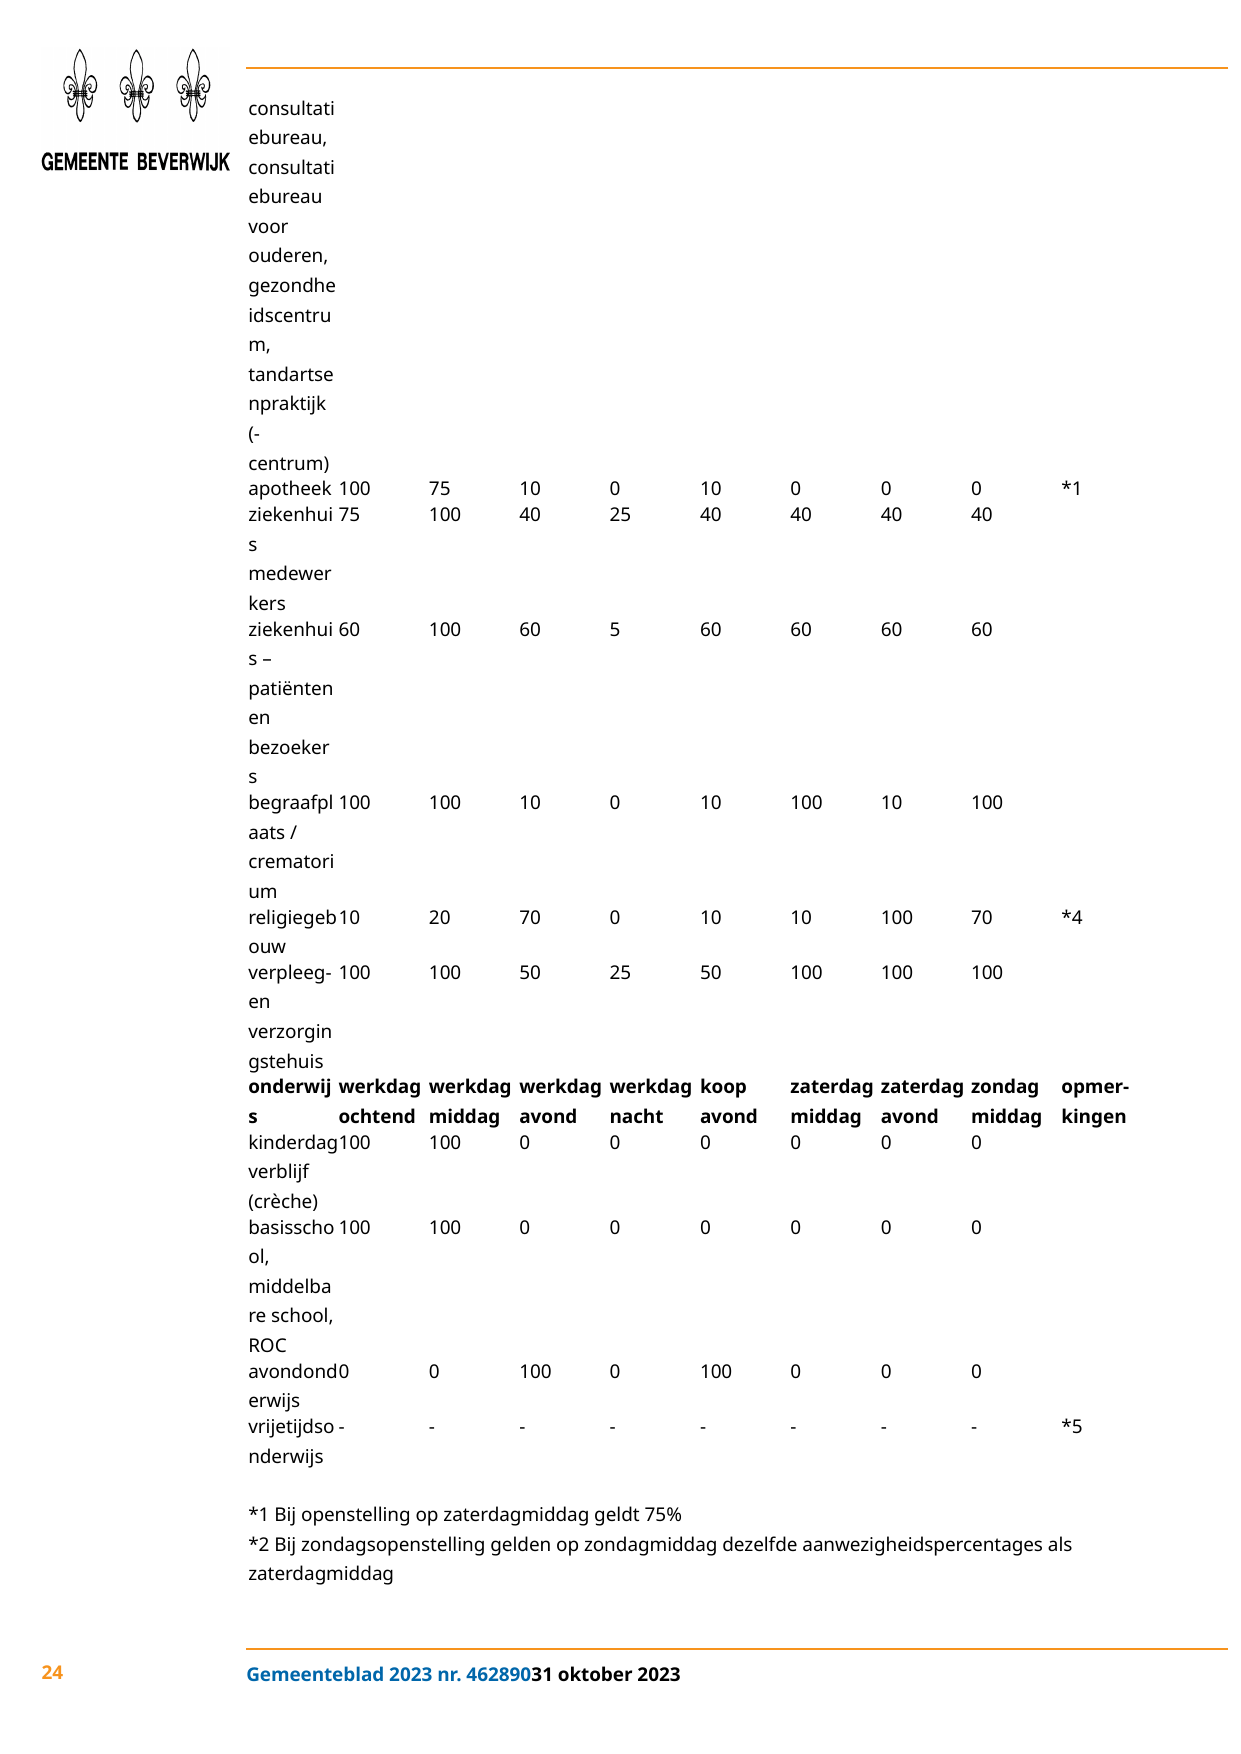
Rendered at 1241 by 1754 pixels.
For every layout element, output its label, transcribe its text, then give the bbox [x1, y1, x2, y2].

table_cell - [519, 1413, 609, 1468]
table_cell 100 [338, 1214, 429, 1358]
table_cell 100 [790, 959, 881, 1074]
table_cell werkdag nacht [609, 1074, 700, 1129]
table_cell [700, 95, 790, 476]
table_cell 100 [971, 789, 1061, 904]
table_cell - [609, 1413, 700, 1468]
table_cell koop avond [700, 1074, 790, 1129]
table_cell 10 [700, 789, 790, 904]
table_cell *5 [1061, 1413, 1152, 1468]
table_cell zondag middag [971, 1074, 1061, 1129]
table_cell zaterdag avond [881, 1074, 971, 1129]
table_cell 0 [881, 1214, 971, 1358]
table_cell [429, 95, 519, 476]
table_cell [609, 95, 700, 476]
table_cell 0 [790, 476, 881, 501]
table_cell 0 [971, 1129, 1061, 1214]
table_cell 40 [790, 501, 881, 616]
table_cell 0 [790, 1214, 881, 1358]
table_cell 0 [790, 1358, 881, 1413]
table_cell 0 [881, 476, 971, 501]
table_cell [1061, 95, 1152, 476]
table_cell [1061, 959, 1152, 1074]
table_cell 60 [881, 616, 971, 789]
table_cell - [338, 1413, 429, 1468]
table_cell 100 [971, 959, 1061, 1074]
table_cell 10 [790, 904, 881, 959]
table_cell 10 [700, 476, 790, 501]
text *2 Bij zondagsopenstelling gelden op zondagmiddag dezelfde aanwezigheidspercentages als zaterdagmiddag [248, 1531, 1152, 1586]
table_cell - [700, 1413, 790, 1468]
table_cell 100 [429, 789, 519, 904]
table_cell 0 [519, 1214, 609, 1358]
table_cell 0 [609, 789, 700, 904]
table_cell [790, 95, 881, 476]
table_cell 75 [429, 476, 519, 501]
table_cell 0 [700, 1214, 790, 1358]
table_cell [881, 95, 971, 476]
table_cell werkdag avond [519, 1074, 609, 1129]
table_cell 0 [609, 904, 700, 959]
text *1 Bij openstelling op zaterdagmiddag geldt 75% [248, 1501, 1152, 1527]
table_cell onderwijs [248, 1074, 338, 1129]
table_cell 0 [338, 1358, 429, 1413]
table_cell 100 [881, 959, 971, 1074]
table_cell 0 [881, 1358, 971, 1413]
table_cell [1061, 1358, 1152, 1413]
table_cell 100 [338, 959, 429, 1074]
table_cell [519, 95, 609, 476]
picture [41, 47, 231, 172]
table_cell 100 [429, 959, 519, 1074]
table_cell 0 [790, 1129, 881, 1214]
table_cell 60 [971, 616, 1061, 789]
table_cell 10 [519, 476, 609, 501]
table_cell - [881, 1413, 971, 1468]
table_cell 100 [429, 1129, 519, 1214]
table_cell verpleeg- en verzorgingstehuis [248, 959, 338, 1074]
table_cell zaterdag middag [790, 1074, 881, 1129]
table_cell 25 [609, 959, 700, 1074]
table_cell ziekenhuis medewerkers [248, 501, 338, 616]
table_cell - [790, 1413, 881, 1468]
table_cell 10 [519, 789, 609, 904]
table_cell 0 [609, 476, 700, 501]
table_cell [1061, 1129, 1152, 1214]
table_cell 75 [338, 501, 429, 616]
table_cell 100 [338, 789, 429, 904]
table_cell 60 [519, 616, 609, 789]
table_cell 100 [519, 1358, 609, 1413]
table_cell 100 [429, 501, 519, 616]
table_cell [338, 95, 429, 476]
table_cell 0 [519, 1129, 609, 1214]
table_cell 0 [609, 1129, 700, 1214]
table_cell 40 [971, 501, 1061, 616]
table_cell 60 [338, 616, 429, 789]
table_cell [1061, 789, 1152, 904]
table_cell basisschool, middelbare school, ROC [248, 1214, 338, 1358]
table_cell werkdag ochtend [338, 1074, 429, 1129]
table_cell 0 [609, 1358, 700, 1413]
table_cell 100 [338, 476, 429, 501]
table_cell 70 [519, 904, 609, 959]
table_cell 0 [971, 476, 1061, 501]
table_cell 100 [429, 1214, 519, 1358]
table_cell ziekenhuis – patiënten en bezoekers [248, 616, 338, 789]
table_cell religiegebouw [248, 904, 338, 959]
table_cell 100 [429, 616, 519, 789]
table_cell 100 [338, 1129, 429, 1214]
table_cell [971, 95, 1061, 476]
table_cell 0 [881, 1129, 971, 1214]
table_cell 5 [609, 616, 700, 789]
table_cell 0 [700, 1129, 790, 1214]
table_cell *4 [1061, 904, 1152, 959]
table_cell 0 [971, 1358, 1061, 1413]
table_cell avondonderwijs [248, 1358, 338, 1413]
table_cell 25 [609, 501, 700, 616]
table_cell - [429, 1413, 519, 1468]
table_cell 40 [881, 501, 971, 616]
table_cell kinderdagverblijf (crèche) [248, 1129, 338, 1214]
table_cell 0 [971, 1214, 1061, 1358]
table_cell 10 [338, 904, 429, 959]
table_cell 0 [609, 1214, 700, 1358]
table_cell 10 [881, 789, 971, 904]
table_cell 60 [700, 616, 790, 789]
table_cell - [971, 1413, 1061, 1468]
table_cell opmer-kingen [1061, 1074, 1152, 1129]
table_cell 0 [429, 1358, 519, 1413]
table_cell 100 [700, 1358, 790, 1413]
table_cell 100 [790, 789, 881, 904]
table_cell 50 [700, 959, 790, 1074]
table_cell [1061, 501, 1152, 616]
table_cell 50 [519, 959, 609, 1074]
table_cell 40 [519, 501, 609, 616]
table_cell 10 [700, 904, 790, 959]
table_cell 40 [700, 501, 790, 616]
table_cell [1061, 1214, 1152, 1358]
table_cell [1061, 616, 1152, 789]
table_cell consultatiebureau, consultatiebureau voor ouderen, gezondheidscentrum, tandartsenpraktijk (-centrum) [248, 95, 338, 476]
table_cell *1 [1061, 476, 1152, 501]
table_cell 100 [881, 904, 971, 959]
table_cell vrijetijdsonderwijs [248, 1413, 338, 1468]
table_cell 20 [429, 904, 519, 959]
table_cell 60 [790, 616, 881, 789]
table_cell 70 [971, 904, 1061, 959]
table_cell begraafplaats / crematorium [248, 789, 338, 904]
table_cell apotheek [248, 476, 338, 501]
table_cell werkdag middag [429, 1074, 519, 1129]
